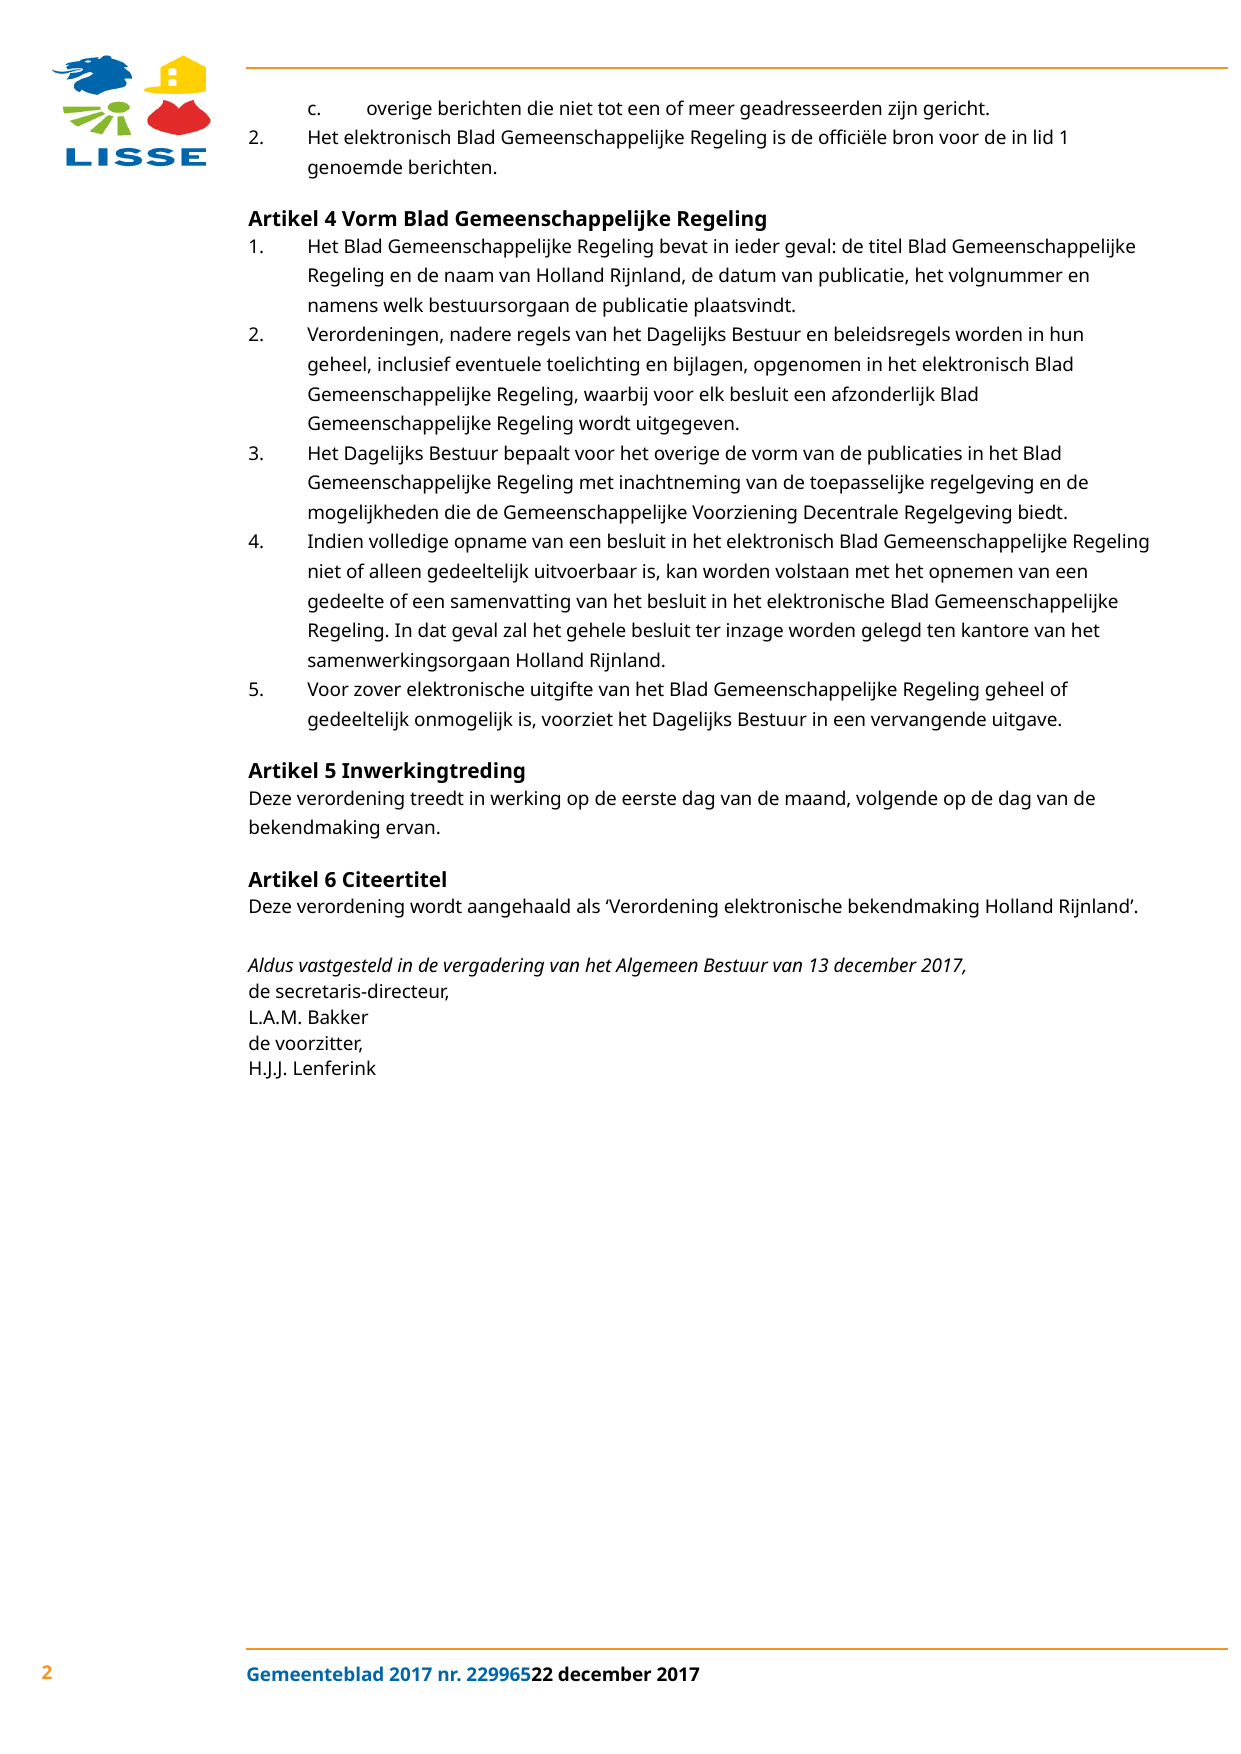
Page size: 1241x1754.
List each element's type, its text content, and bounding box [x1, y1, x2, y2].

list overige berichten die niet tot een of meer geadresseerden zijn gericht. [307, 95, 1152, 121]
text Artikel 5 Inwerkingtreding [248, 757, 1152, 785]
list Het elektronisch Blad Gemeenschappelijke Regeling is de officiële bron voor de in lid 1 genoemde berichten. [248, 124, 1152, 180]
list Het Blad Gemeenschappelijke Regeling bevat in ieder geval: de titel Blad Gemeenschappelijke Regeling en de naam van Holland Rijnland, de datum van publicatie, het volgnummer en namens welk bestuursorgaan de publicatie plaatsvindt. [248, 233, 1152, 318]
text de secretaris-directeur, [248, 978, 1152, 1004]
list Het Dagelijks Bestuur bepaalt voor het overige de vorm van de publicaties in het Blad Gemeenschappelijke Regeling met inachtneming van de toepasselijke regelgeving en de mogelijkheden die de Gemeenschappelijke Voorziening Decentrale Regelgeving biedt. [248, 440, 1152, 525]
text H.J.J. Lenferink [248, 1056, 1152, 1081]
list Indien volledige opname van een besluit in het elektronisch Blad Gemeenschappelijke Regeling niet of alleen gedeeltelijk uitvoerbaar is, kan worden volstaan met het opnemen van een gedeelte of een samenvatting van het besluit in het elektronische Blad Gemeenschappelijke Regeling. In dat geval zal het gehele besluit ter inzage worden gelegd ten kantore van het samenwerkingsorgaan Holland Rijnland. [248, 529, 1152, 673]
picture [41, 47, 231, 172]
list Voor zover elektronische uitgifte van het Blad Gemeenschappelijke Regeling geheel of gedeeltelijk onmogelijk is, voorziet het Dagelijks Bestuur in een vervangende uitgave. [248, 677, 1152, 732]
text Artikel 6 Citeertitel [248, 865, 1152, 893]
text de voorzitter, [248, 1030, 1152, 1056]
text Deze verordening wordt aangehaald als ‘Verordening elektronische bekendmaking Holland Rijnland’. [248, 893, 1152, 919]
text Deze verordening treedt in werking op de eerste dag van de maand, volgende op de dag van de bekendmaking ervan. [248, 785, 1152, 840]
text Artikel 4 Vorm Blad Gemeenschappelijke Regeling [248, 204, 1152, 233]
list Verordeningen, nadere regels van het Dagelijks Bestuur en beleidsregels worden in hun geheel, inclusief eventuele toelichting en bijlagen, opgenomen in het elektronisch Blad Gemeenschappelijke Regeling, waarbij voor elk besluit een afzonderlijk Blad Gemeenschappelijke Regeling wordt uitgegeven. [248, 322, 1152, 436]
text L.A.M. Bakker [248, 1004, 1152, 1030]
text Aldus vastgesteld in de vergadering van het Algemeen Bestuur van 13 december 2017, [248, 953, 1152, 978]
